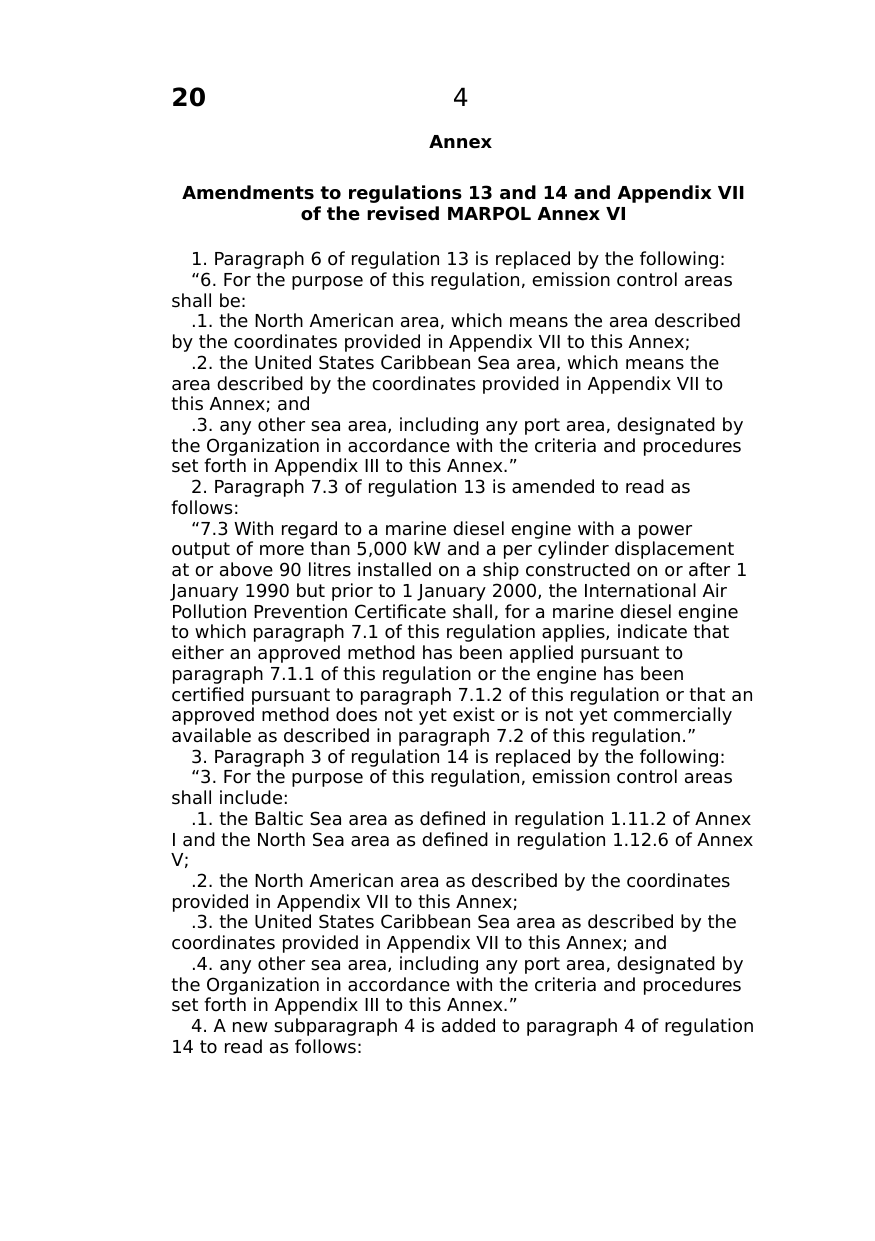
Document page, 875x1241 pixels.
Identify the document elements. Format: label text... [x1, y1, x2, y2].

text 1. Paragraph 6 of regulation 13 is replaced by the following: [171, 249, 756, 270]
text .3. any other sea area, including any port area, designated by the Organization in accordance with the criteria and procedures set forth in Appendix III to this Annex.” [171, 415, 756, 477]
subtitle Amendments to regulations 13 and 14 and Appendix VII of the revised MARPOL Annex VI [171, 183, 756, 224]
text 2. Paragraph 7.3 of regulation 13 is amended to read as follows: [171, 477, 756, 518]
text .4. any other sea area, including any port area, designated by the Organization in accordance with the criteria and procedures set forth in Appendix III to this Annex.” [171, 954, 756, 1016]
text “7.3 With regard to a marine diesel engine with a power output of more than 5,000 kW and a per cylinder displacement at or above 90 litres installed on a ship constructed on or after 1 January 1990 but prior to 1 January 2000, the International Air Pollution Prevention Certificate shall, for a marine diesel engine to which paragraph 7.1 of this regulation applies, indicate that either an approved method has been applied pursuant to paragraph 7.1.1 of this regulation or the engine has been certified pursuant to paragraph 7.1.2 of this regulation or that an approved method does not yet exist or is not yet commercially available as described in paragraph 7.2 of this regulation.” [171, 518, 756, 747]
text “6. For the purpose of this regulation, emission control areas shall be: [171, 270, 756, 311]
text 4. A new subparagraph 4 is added to paragraph 4 of regulation 14 to read as follows: [171, 1016, 756, 1057]
text .3. the United States Caribbean Sea area as described by the coordinates provided in Appendix VII to this Annex; and [171, 912, 756, 954]
subtitle Annex [171, 132, 756, 153]
text .2. the United States Caribbean Sea area, which means the area described by the coordinates provided in Appendix VII to this Annex; and [171, 353, 756, 415]
text .2. the North American area as described by the coordinates provided in Appendix VII to this Annex; [171, 871, 756, 912]
text 3. Paragraph 3 of regulation 14 is replaced by the following: [171, 747, 756, 767]
text “3. For the purpose of this regulation, emission control areas shall include: [171, 767, 756, 809]
text .1. the Baltic Sea area as defined in regulation 1.11.2 of Annex I and the North Sea area as defined in regulation 1.12.6 of Annex V; [171, 809, 756, 871]
text .1. the North American area, which means the area described by the coordinates provided in Appendix VII to this Annex; [171, 311, 756, 353]
